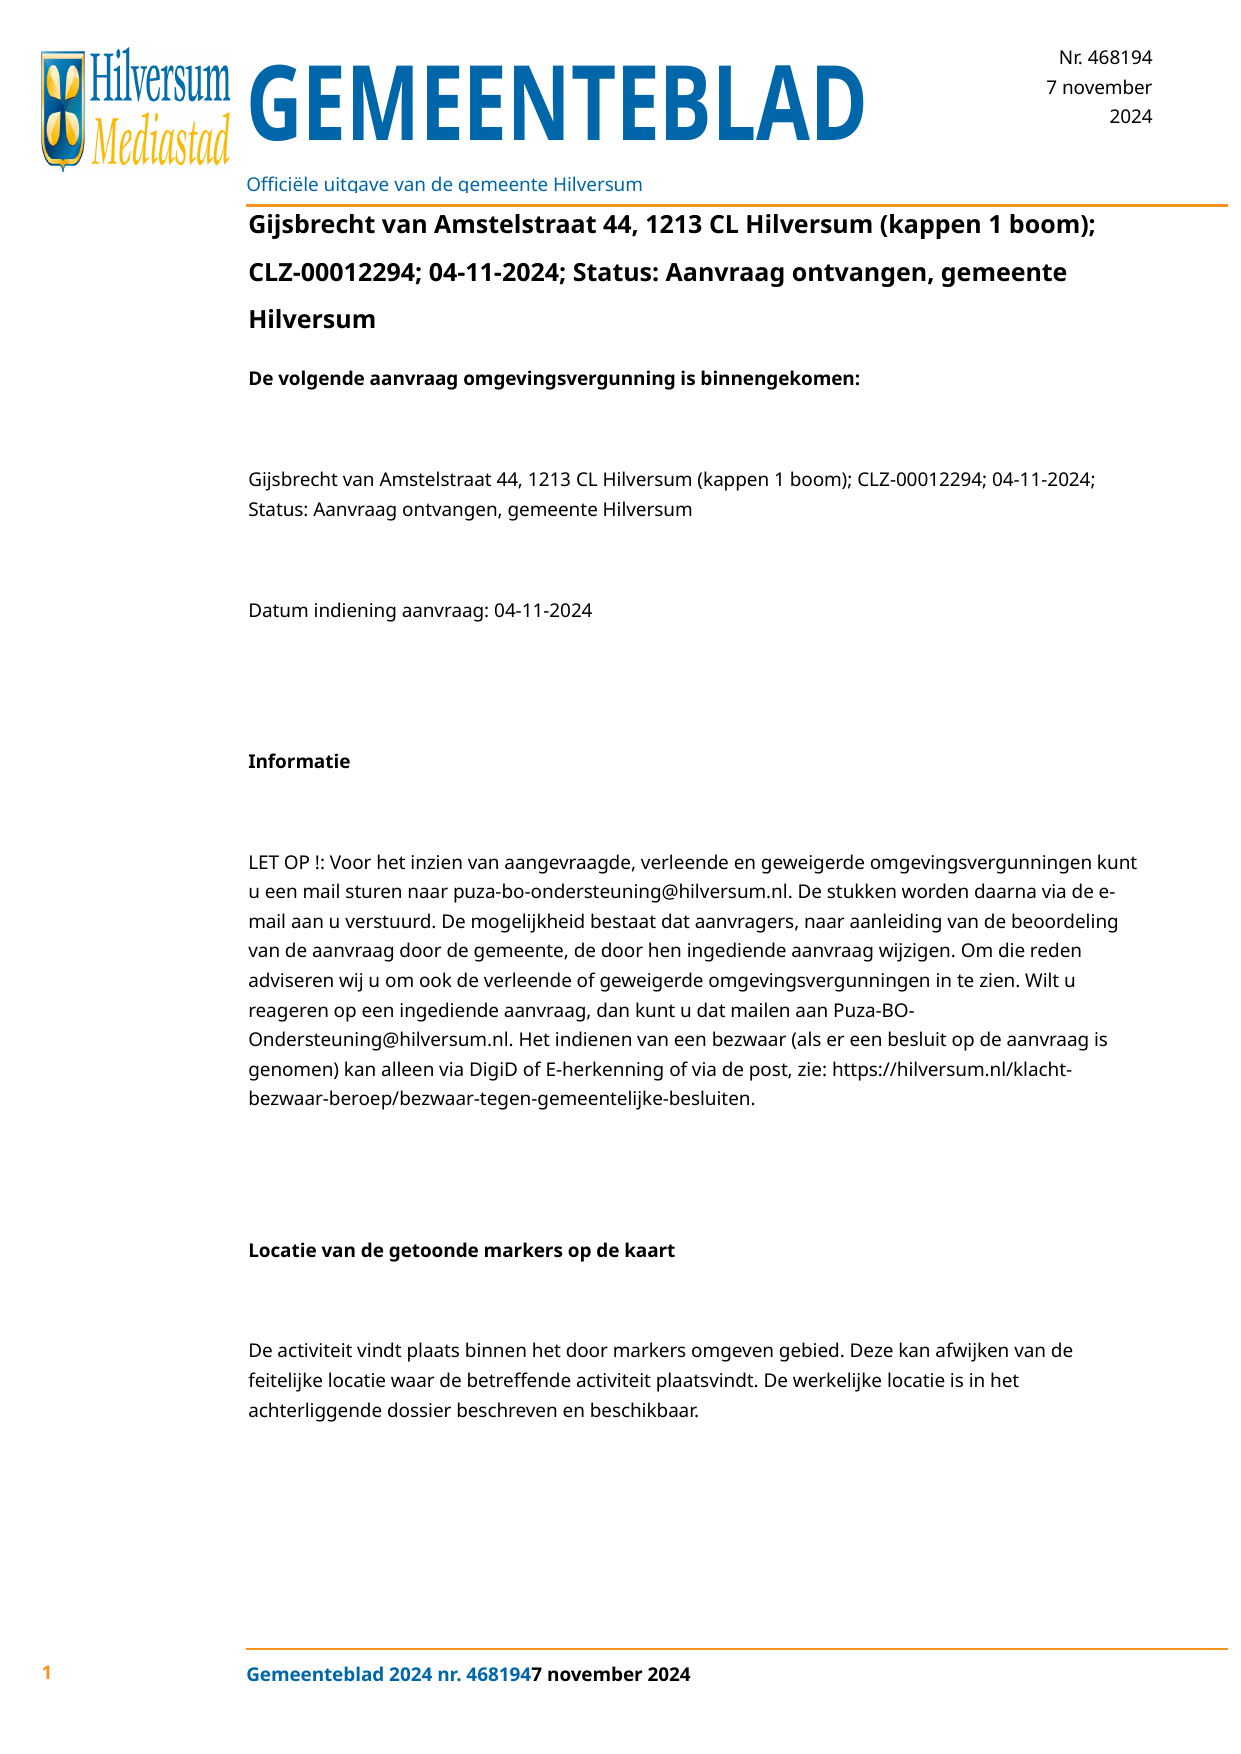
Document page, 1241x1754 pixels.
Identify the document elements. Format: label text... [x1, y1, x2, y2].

picture [41, 47, 231, 172]
text LET OP !: Voor het inzien van aangevraagde, verleende en geweigerde omgevingsvergunningen kunt u een mail sturen naar puza-bo-ondersteuning@hilversum.nl. De stukken worden daarna via de e-mail aan u verstuurd. De mogelijkheid bestaat dat aanvragers, naar aanleiding van de beoordeling van de aanvraag door de gemeente, de door hen ingediende aanvraag wijzigen. Om die reden adviseren wij u om ook de verleende of geweigerde omgevingsvergunningen in te zien. Wilt u reageren op een ingediende aanvraag, dan kunt u dat mailen aan Puza-BO-Ondersteuning@hilversum.nl. Het indienen van een bezwaar (als er een besluit op de aanvraag is genomen) kan alleen via DigiD of E-herkenning of via de post, zie: https://hilversum.nl/klacht-bezwaar-beroep/bezwaar-tegen-gemeentelijke-besluiten. [248, 849, 1152, 1111]
text Gijsbrecht van Amstelstraat 44, 1213 CL Hilversum (kappen 1 boom); CLZ-00012294; 04-11-2024; Status: Aanvraag ontvangen, gemeente Hilversum [248, 466, 1152, 522]
text De activiteit vindt plaats binnen het door markers omgeven gebied. Deze kan afwijken van de feitelijke locatie waar de betreffende activiteit plaatsvindt. De werkelijke locatie is in het achterliggende dossier beschreven en beschikbaar. [248, 1338, 1152, 1422]
text De volgende aanvraag omgevingsvergunning is binnengekomen: [248, 366, 1152, 391]
text Datum indiening aanvraag: 04-11-2024 [248, 597, 1152, 622]
text Informatie [248, 748, 1152, 774]
text Gijsbrecht van Amstelstraat 44, 1213 CL Hilversum (kappen 1 boom); CLZ-00012294; 04-11-2024; Status: Aanvraag ontvangen, gemeente Hilversum [248, 207, 1152, 336]
text Locatie van de getoonde markers op de kaart [248, 1237, 1152, 1262]
